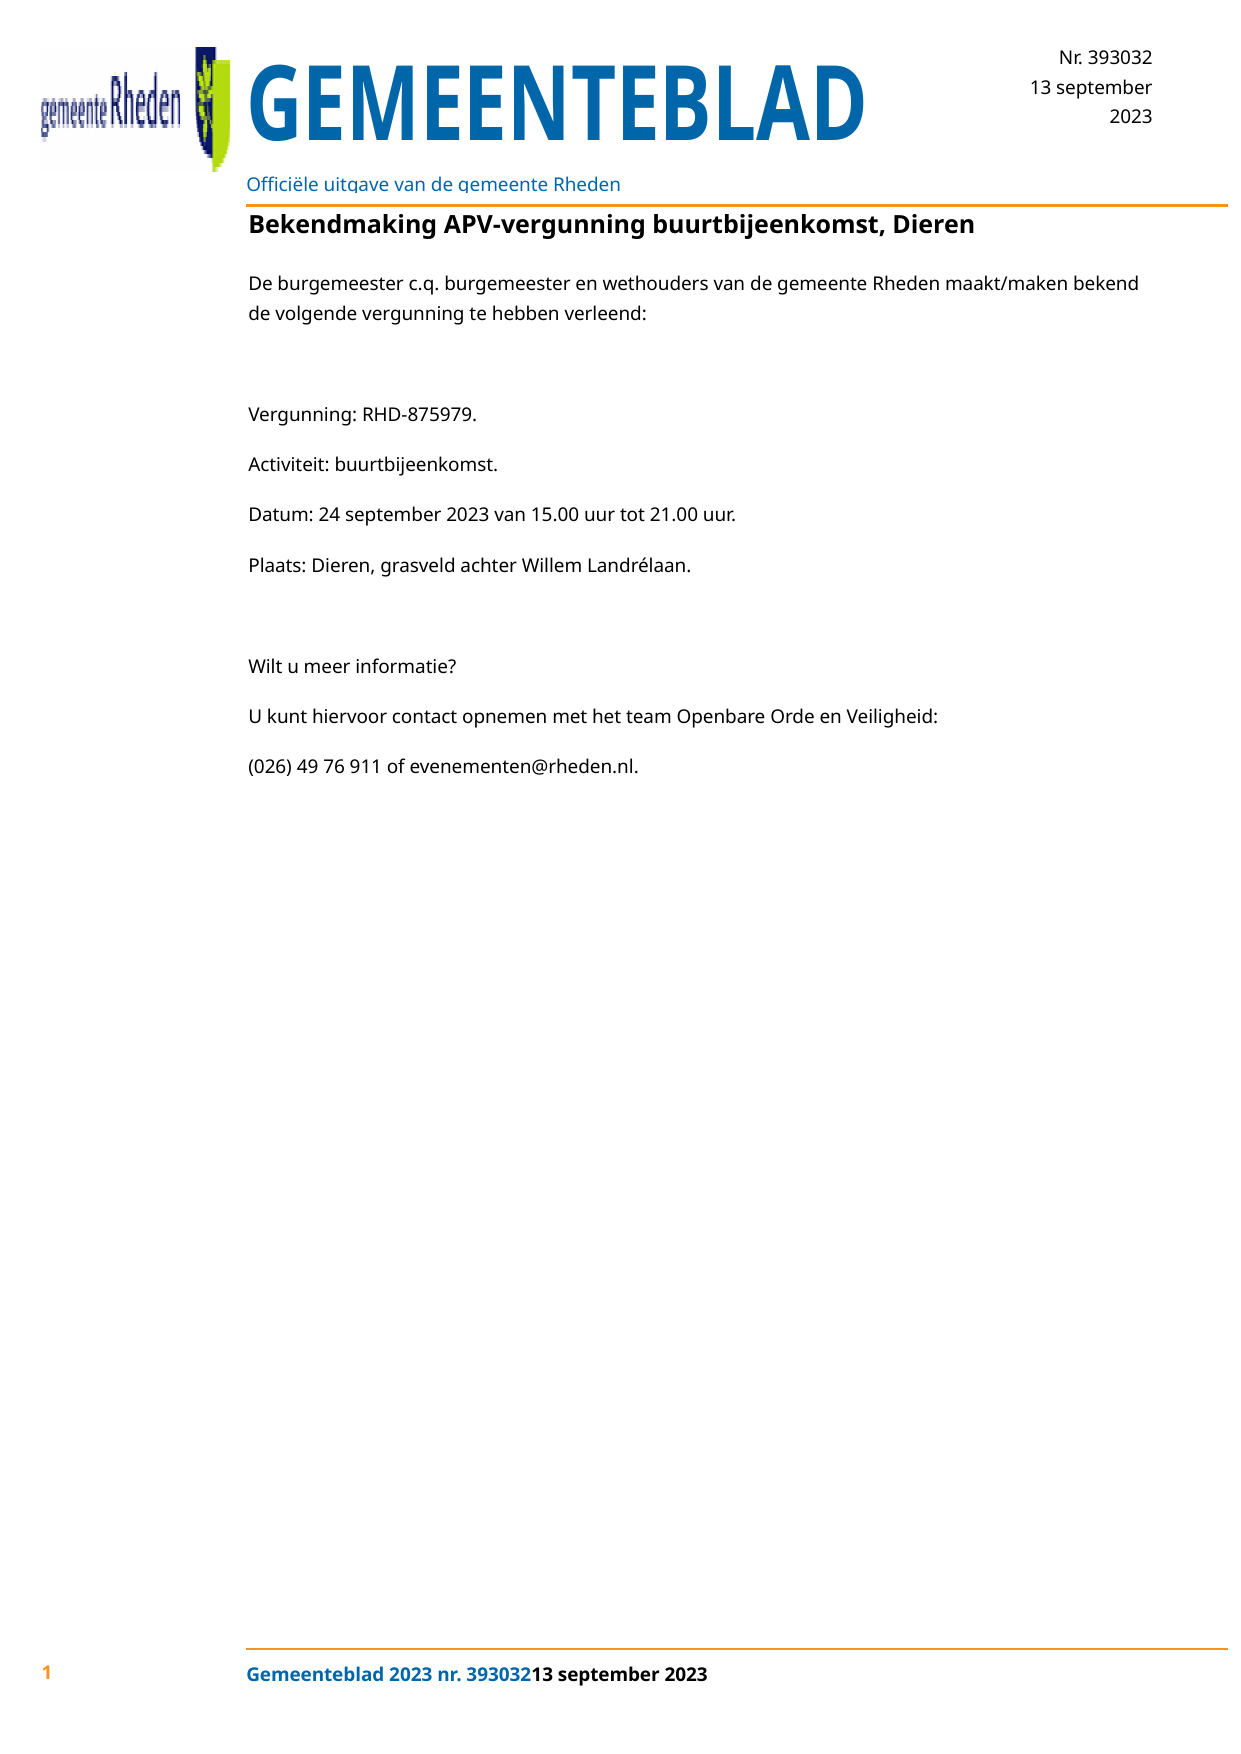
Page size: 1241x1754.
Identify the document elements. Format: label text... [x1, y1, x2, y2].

picture [41, 47, 231, 172]
text Datum: 24 september 2023 van 15.00 uur tot 21.00 uur. [248, 502, 1152, 527]
text Plaats: Dieren, grasveld achter Willem Landrélaan. [248, 552, 1152, 578]
text Vergunning: RHD-875979. [248, 401, 1152, 426]
text (026) 49 76 911 of evenementen@rheden.nl. [248, 754, 1152, 779]
text U kunt hiervoor contact opnemen met het team Openbare Orde en Veiligheid: [248, 703, 1152, 729]
text De burgemeester c.q. burgemeester en wethouders van de gemeente Rheden maakt/maken bekend de volgende vergunning te hebben verleend: [248, 270, 1152, 326]
text Wilt u meer informatie? [248, 653, 1152, 678]
text Activiteit: buurtbijeenkomst. [248, 451, 1152, 477]
text Bekendmaking APV-vergunning buurtbijeenkomst, Dieren [248, 207, 1152, 241]
